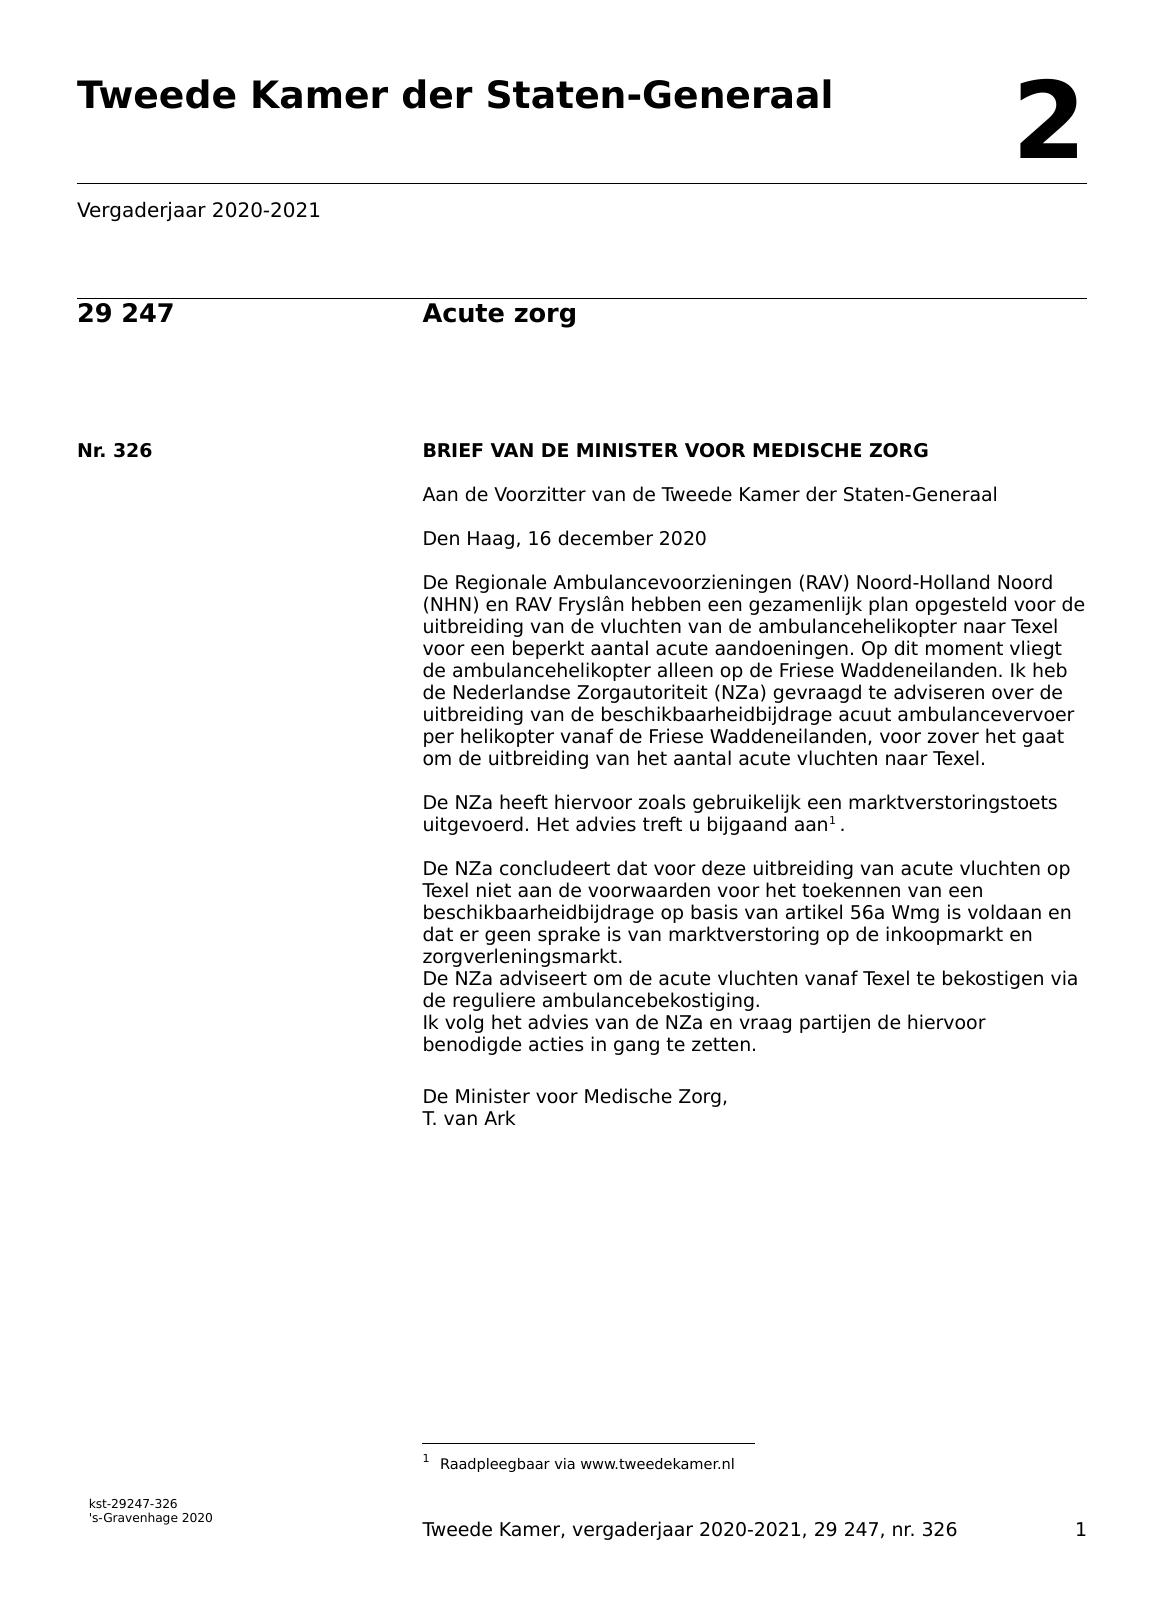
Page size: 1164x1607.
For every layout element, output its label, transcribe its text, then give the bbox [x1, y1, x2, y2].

subtitle Nr. 326 BRIEF VAN DE MINISTER VOOR MEDISCHE ZORG [77, 440, 1087, 462]
text Den Haag, 16 december 2020 [422, 528, 1087, 550]
text De Regionale Ambulancevoorzieningen (RAV) Noord-Holland Noord (NHN) en RAV Fryslân hebben een gezamenlijk plan opgesteld voor de uitbreiding van de vluchten van de ambulancehelikopter naar Texel voor een beperkt aantal acute aandoeningen. Op dit moment vliegt de ambulancehelikopter alleen op de Friese Waddeneilanden. Ik heb de Nederlandse Zorgautoriteit (NZa) gevraagd te adviseren over de uitbreiding van de beschikbaarheidbijdrage acuut ambulancevervoer per helikopter vanaf de Friese Waddeneilanden, voor zover het gaat om de uitbreiding van het aantal acute vluchten naar Texel. [422, 572, 1087, 770]
table_header 2 [886, 59, 1087, 183]
table_cell Vergaderjaar 2020-2021 [77, 184, 1087, 298]
text De NZa heeft hiervoor zoals gebruikelijk een marktverstoringstoets uitgevoerd. Het advies treft u bijgaand aan. [422, 792, 1087, 836]
subtitle 29 247 Acute zorg [77, 299, 1087, 329]
text De NZa adviseert om de acute vluchten vanaf Texel te bekostigen via de reguliere ambulancebekostiging. [422, 968, 1087, 1012]
text Ik volg het advies van de NZa en vraag partijen de hiervoor benodigde acties in gang te zetten. [422, 1012, 1087, 1056]
text De Minister voor Medische Zorg, T. van Ark [422, 1086, 1087, 1130]
text kst-29247-326 [88, 1497, 323, 1511]
text De NZa concludeert dat voor deze uitbreiding van acute vluchten op Texel niet aan de voorwaarden voor het toekennen van een beschikbaarheidbijdrage op basis van artikel 56a Wmg is voldaan en dat er geen sprake is van marktverstoring op de inkoopmarkt en zorgverleningsmarkt. [422, 858, 1087, 968]
table_header Tweede Kamer der Staten-Generaal [77, 59, 886, 183]
text Raadpleegbaar via www.tweedekamer.nl [422, 1452, 1087, 1474]
text 's-Gravenhage 2020 [88, 1511, 323, 1525]
text Aan de Voorzitter van de Tweede Kamer der Staten-Generaal [422, 484, 1087, 506]
